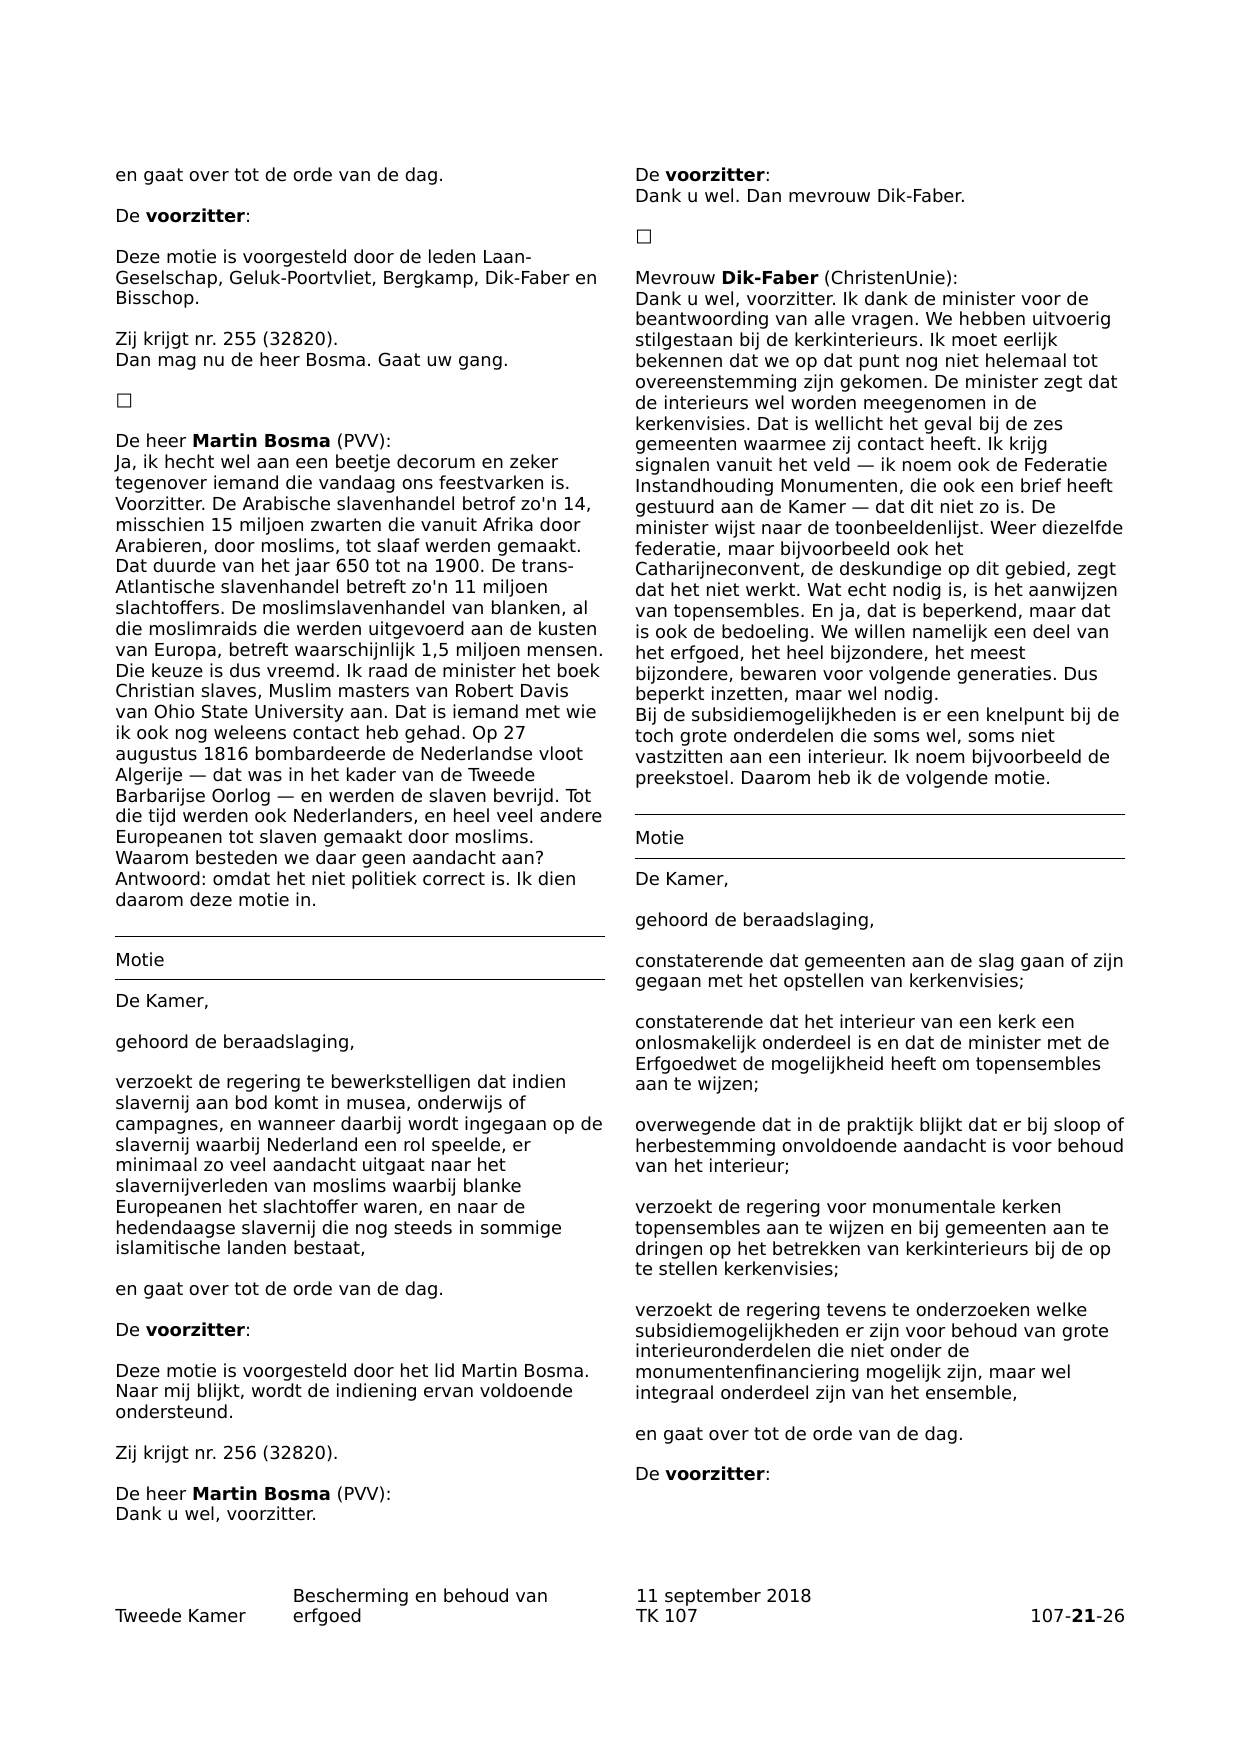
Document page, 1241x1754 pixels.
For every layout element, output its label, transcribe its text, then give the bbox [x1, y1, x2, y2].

text Motie [635, 828, 1125, 849]
text De Kamer, [115, 991, 605, 1012]
text constaterende dat het interieur van een kerk een onlosmakelijk onderdeel is en dat de minister met de Erfgoedwet de mogelijkheid heeft om topensembles aan te wijzen; [635, 1012, 1125, 1095]
text De heer Martin Bosma (PVV): [115, 1483, 605, 1504]
text Motie [115, 950, 605, 971]
text Deze motie is voorgesteld door de leden Laan-Geselschap, Geluk-Poortvliet, Bergkamp, Dik-Faber en Bisschop. [115, 247, 605, 309]
text en gaat over tot de orde van de dag. [115, 165, 605, 186]
text gehoord de beraadslaging, [115, 1032, 605, 1052]
text De voorzitter: [115, 1320, 605, 1340]
text De heer Martin Bosma (PVV): [115, 431, 605, 452]
text Dank u wel. Dan mevrouw Dik-Faber. [635, 186, 1125, 207]
text De Kamer, [635, 869, 1125, 890]
text overwegende dat in de praktijk blijkt dat er bij sloop of herbestemming onvoldoende aandacht is voor behoud van het interieur; [635, 1115, 1125, 1177]
text Ja, ik hecht wel aan een beetje decorum en zeker tegenover iemand die vandaag ons feestvarken is. [115, 452, 605, 494]
text Dan mag nu de heer Bosma. Gaat uw gang. [115, 350, 605, 371]
text ⬜ [115, 391, 605, 411]
text Deze motie is voorgesteld door het lid Martin Bosma. Naar mij blijkt, wordt de indiening ervan voldoende ondersteund. [115, 1360, 605, 1423]
text Zij krijgt nr. 255 (32820). [115, 329, 605, 350]
text Bij de subsidiemogelijkheden is er een knelpunt bij de toch grote onderdelen die soms wel, soms niet vastzitten aan een interieur. Ik noem bijvoorbeeld de preekstoel. Daarom heb ik de volgende motie. [635, 705, 1125, 788]
text gehoord de beraadslaging, [635, 910, 1125, 930]
text De voorzitter: [635, 1464, 1125, 1485]
text verzoekt de regering tevens te onderzoeken welke subsidiemogelijkheden er zijn voor behoud van grote interieuronderdelen die niet onder de monumentenfinanciering mogelijk zijn, maar wel integraal onderdeel zijn van het ensemble, [635, 1300, 1125, 1403]
text en gaat over tot de orde van de dag. [635, 1423, 1125, 1444]
text ⬜ [635, 227, 1125, 248]
text Dank u wel, voorzitter. Ik dank de minister voor de beantwoording van alle vragen. We hebben uitvoerig stilgestaan bij de kerkinterieurs. Ik moet eerlijk bekennen dat we op dat punt nog niet helemaal tot overeenstemming zijn gekomen. De minister zegt dat de interieurs wel worden meegenomen in de kerkenvisies. Dat is wellicht het geval bij de zes gemeenten waarmee zij contact heeft. Ik krijg signalen vanuit het veld — ik noem ook de Federatie Instandhouding Monumenten, die ook een brief heeft gestuurd aan de Kamer — dat dit niet zo is. De minister wijst naar de toonbeeldenlijst. Weer diezelfde federatie, maar bijvoorbeeld ook het Catharijneconvent, de deskundige op dit gebied, zegt dat het niet werkt. Wat echt nodig is, is het aanwijzen van topensembles. En ja, dat is beperkend, maar dat is ook de bedoeling. We willen namelijk een deel van het erfgoed, het heel bijzondere, het meest bijzondere, bewaren voor volgende generaties. Dus beperkt inzetten, maar wel nodig. [635, 288, 1125, 705]
text Voorzitter. De Arabische slavenhandel betrof zo'n 14, misschien 15 miljoen zwarten die vanuit Afrika door Arabieren, door moslims, tot slaaf werden gemaakt. Dat duurde van het jaar 650 tot na 1900. De trans-Atlantische slavenhandel betreft zo'n 11 miljoen slachtoffers. De moslimslavenhandel van blanken, al die moslimraids die werden uitgevoerd aan de kusten van Europa, betreft waarschijnlijk 1,5 miljoen mensen. Die keuze is dus vreemd. Ik raad de minister het boek Christian slaves, Muslim masters van Robert Davis van Ohio State University aan. Dat is iemand met wie ik ook nog weleens contact heb gehad. Op 27 augustus 1816 bombardeerde de Nederlandse vloot Algerije — dat was in het kader van de Tweede Barbarijse Oorlog — en werden de slaven bevrijd. Tot die tijd werden ook Nederlanders, en heel veel andere Europeanen tot slaven gemaakt door moslims. Waarom besteden we daar geen aandacht aan? Antwoord: omdat het niet politiek correct is. Ik dien daarom deze motie in. [115, 494, 605, 910]
text De voorzitter: [115, 206, 605, 227]
text Zij krijgt nr. 256 (32820). [115, 1443, 605, 1463]
text Mevrouw Dik-Faber (ChristenUnie): [635, 268, 1125, 288]
text verzoekt de regering voor monumentale kerken topensembles aan te wijzen en bij gemeenten aan te dringen op het betrekken van kerkinterieurs bij de op te stellen kerkenvisies; [635, 1197, 1125, 1280]
text en gaat over tot de orde van de dag. [115, 1279, 605, 1300]
text De voorzitter: [635, 165, 1125, 186]
text constaterende dat gemeenten aan de slag gaan of zijn gegaan met het opstellen van kerkenvisies; [635, 950, 1125, 992]
text Dank u wel, voorzitter. [115, 1504, 605, 1525]
text verzoekt de regering te bewerkstelligen dat indien slavernij aan bod komt in musea, onderwijs of campagnes, en wanneer daarbij wordt ingegaan op de slavernij waarbij Nederland een rol speelde, er minimaal zo veel aandacht uitgaat naar het slavernijverleden van moslims waarbij blanke Europeanen het slachtoffer waren, en naar de hedendaagse slavernij die nog steeds in sommige islamitische landen bestaat, [115, 1072, 605, 1259]
